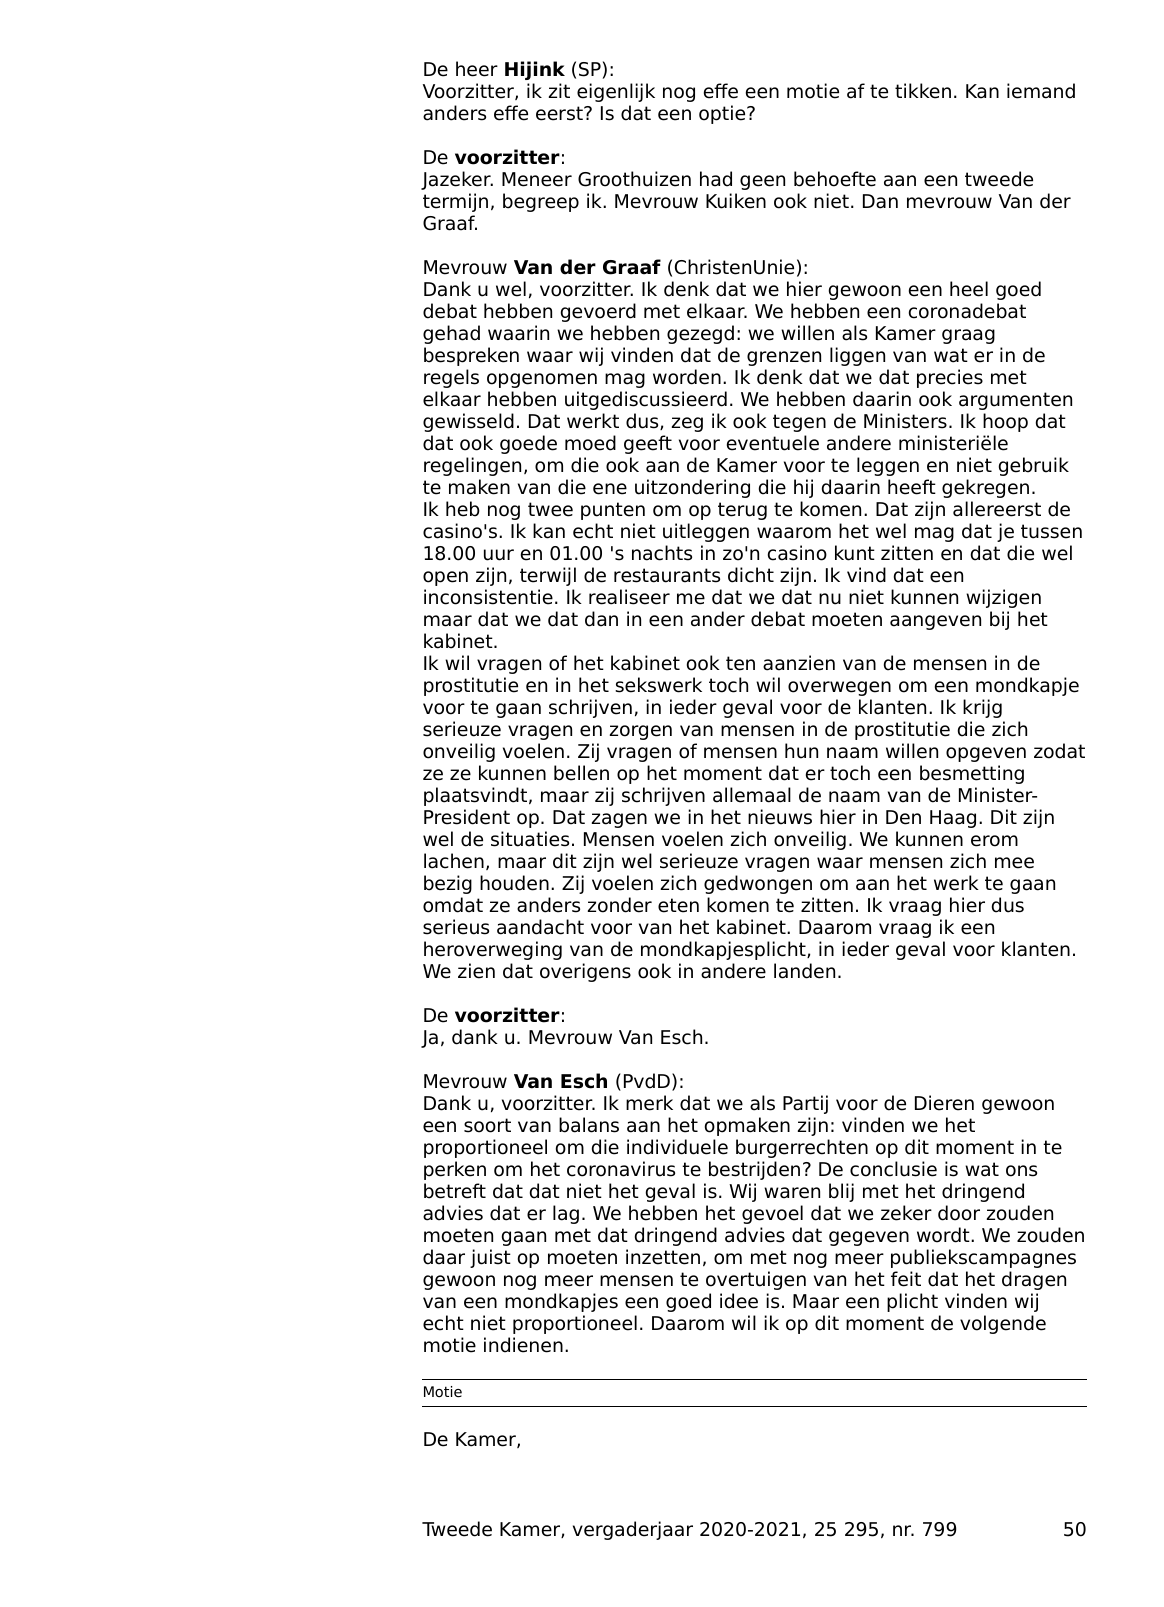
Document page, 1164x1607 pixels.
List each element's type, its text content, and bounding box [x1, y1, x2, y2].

text Ja, dank u. Mevrouw Van Esch. [422, 1027, 1087, 1049]
text Voorzitter, ik zit eigenlijk nog effe een motie af te tikken. Kan iemand anders effe eerst? Is dat een optie? [422, 81, 1087, 125]
text Jazeker. Meneer Groothuizen had geen behoefte aan een tweede termijn, begreep ik. Mevrouw Kuiken ook niet. Dan mevrouw Van der Graaf. [422, 169, 1087, 235]
text Dank u wel, voorzitter. Ik denk dat we hier gewoon een heel goed debat hebben gevoerd met elkaar. We hebben een coronadebat gehad waarin we hebben gezegd: we willen als Kamer graag bespreken waar wij vinden dat de grenzen liggen van wat er in de regels opgenomen mag worden. Ik denk dat we dat precies met elkaar hebben uitgediscussieerd. We hebben daarin ook argumenten gewisseld. Dat werkt dus, zeg ik ook tegen de Ministers. Ik hoop dat dat ook goede moed geeft voor eventuele andere ministeriële regelingen, om die ook aan de Kamer voor te leggen en niet gebruik te maken van die ene uitzondering die hij daarin heeft gekregen. [422, 279, 1087, 499]
table_header Motie [422, 1380, 1087, 1406]
text Mevrouw Van Esch (PvdD): [422, 1071, 1087, 1093]
text Dank u, voorzitter. Ik merk dat we als Partij voor de Dieren gewoon een soort van balans aan het opmaken zijn: vinden we het proportioneel om die individuele burgerrechten op dit moment in te perken om het coronavirus te bestrijden? De conclusie is wat ons betreft dat dat niet het geval is. Wij waren blij met het dringend advies dat er lag. We hebben het gevoel dat we zeker door zouden moeten gaan met dat dringend advies dat gegeven wordt. We zouden daar juist op moeten inzetten, om met nog meer publiekscampagnes gewoon nog meer mensen te overtuigen van het feit dat het dragen van een mondkapjes een goed idee is. Maar een plicht vinden wij echt niet proportioneel. Daarom wil ik op dit moment de volgende motie indienen. [422, 1093, 1087, 1357]
text De voorzitter: [422, 147, 1087, 169]
text De voorzitter: [422, 1005, 1087, 1027]
text Mevrouw Van der Graaf (ChristenUnie): [422, 257, 1087, 279]
text Ik heb nog twee punten om op terug te komen. Dat zijn allereerst de casino's. Ik kan echt niet uitleggen waarom het wel mag dat je tussen 18.00 uur en 01.00 's nachts in zo'n casino kunt zitten en dat die wel open zijn, terwijl de restaurants dicht zijn. Ik vind dat een inconsistentie. Ik realiseer me dat we dat nu niet kunnen wijzigen maar dat we dat dan in een ander debat moeten aangeven bij het kabinet. [422, 499, 1087, 653]
text De heer Hijink (SP): [422, 59, 1087, 81]
text Ik wil vragen of het kabinet ook ten aanzien van de mensen in de prostitutie en in het sekswerk toch wil overwegen om een mondkapje voor te gaan schrijven, in ieder geval voor de klanten. Ik krijg serieuze vragen en zorgen van mensen in de prostitutie die zich onveilig voelen. Zij vragen of mensen hun naam willen opgeven zodat ze ze kunnen bellen op het moment dat er toch een besmetting plaatsvindt, maar zij schrijven allemaal de naam van de Minister-President op. Dat zagen we in het nieuws hier in Den Haag. Dit zijn wel de situaties. Mensen voelen zich onveilig. We kunnen erom lachen, maar dit zijn wel serieuze vragen waar mensen zich mee bezig houden. Zij voelen zich gedwongen om aan het werk te gaan omdat ze anders zonder eten komen te zitten. Ik vraag hier dus serieus aandacht voor van het kabinet. Daarom vraag ik een heroverweging van de mondkapjesplicht, in ieder geval voor klanten. We zien dat overigens ook in andere landen. [422, 653, 1087, 983]
text De Kamer, [422, 1429, 1087, 1451]
